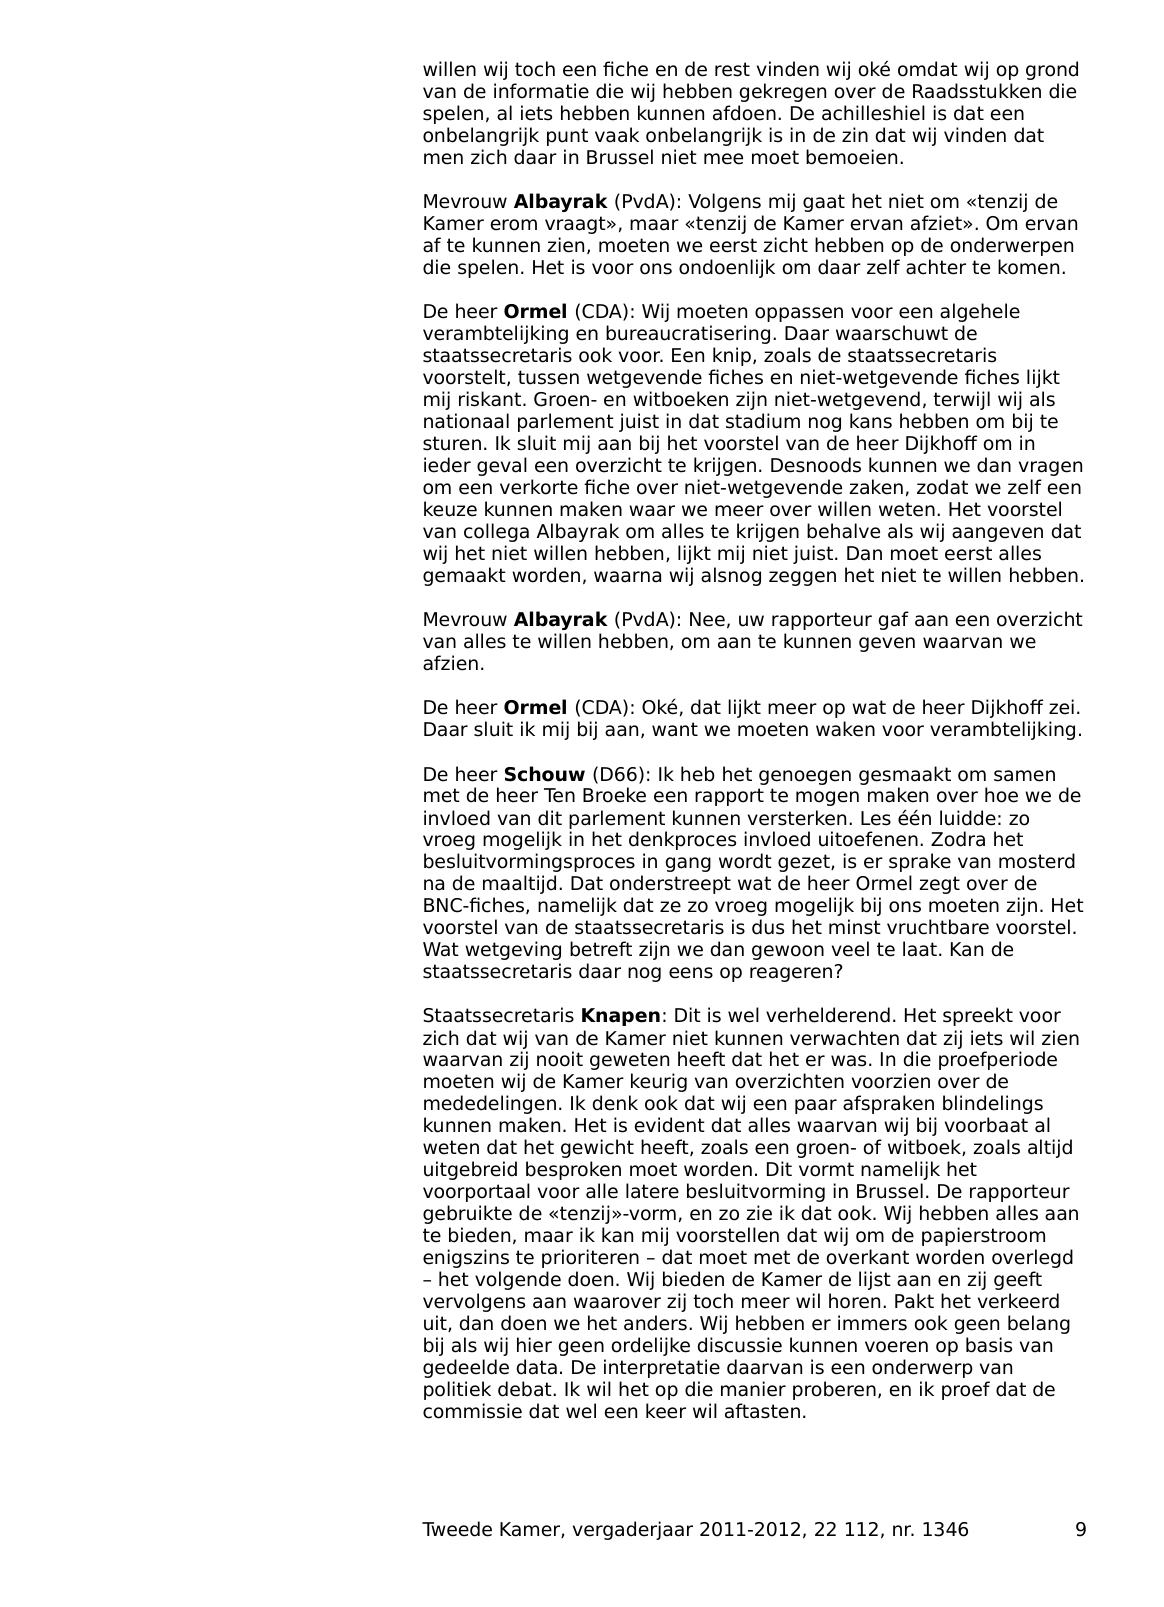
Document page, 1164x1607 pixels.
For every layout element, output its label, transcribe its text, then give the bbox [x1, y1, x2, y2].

text Staatssecretaris Knapen: Dit is wel verhelderend. Het spreekt voor zich dat wij van de Kamer niet kunnen verwachten dat zij iets wil zien waarvan zij nooit geweten heeft dat het er was. In die proefperiode moeten wij de Kamer keurig van overzichten voorzien over de mededelingen. Ik denk ook dat wij een paar afspraken blindelings kunnen maken. Het is evident dat alles waarvan wij bij voorbaat al weten dat het gewicht heeft, zoals een groen- of witboek, zoals altijd uitgebreid besproken moet worden. Dit vormt namelijk het voorportaal voor alle latere besluitvorming in Brussel. De rapporteur gebruikte de «tenzij»-vorm, en zo zie ik dat ook. Wij hebben alles aan te bieden, maar ik kan mij voorstellen dat wij om de papierstroom enigszins te prioriteren – dat moet met de overkant worden overlegd – het volgende doen. Wij bieden de Kamer de lijst aan en zij geeft vervolgens aan waarover zij toch meer wil horen. Pakt het verkeerd uit, dan doen we het anders. Wij hebben er immers ook geen belang bij als wij hier geen ordelijke discussie kunnen voeren op basis van gedeelde data. De interpretatie daarvan is een onderwerp van politiek debat. Ik wil het op die manier proberen, en ik proef dat de commissie dat wel een keer wil aftasten. [422, 1005, 1087, 1423]
text De heer Ormel (CDA): Oké, dat lijkt meer op wat de heer Dijkhoff zei. Daar sluit ik mij bij aan, want we moeten waken voor verambtelijking. [422, 697, 1087, 741]
text De heer Ormel (CDA): Wij moeten oppassen voor een algehele verambtelijking en bureaucratisering. Daar waarschuwt de staatssecretaris ook voor. Een knip, zoals de staatssecretaris voorstelt, tussen wetgevende fiches en niet-wetgevende fiches lijkt mij riskant. Groen- en witboeken zijn niet-wetgevend, terwijl wij als nationaal parlement juist in dat stadium nog kans hebben om bij te sturen. Ik sluit mij aan bij het voorstel van de heer Dijkhoff om in ieder geval een overzicht te krijgen. Desnoods kunnen we dan vragen om een verkorte fiche over niet-wetgevende zaken, zodat we zelf een keuze kunnen maken waar we meer over willen weten. Het voorstel van collega Albayrak om alles te krijgen behalve als wij aangeven dat wij het niet willen hebben, lijkt mij niet juist. Dan moet eerst alles gemaakt worden, waarna wij alsnog zeggen het niet te willen hebben. [422, 301, 1087, 587]
text willen wij toch een fiche en de rest vinden wij oké omdat wij op grond van de informatie die wij hebben gekregen over de Raadsstukken die spelen, al iets hebben kunnen afdoen. De achilleshiel is dat een onbelangrijk punt vaak onbelangrijk is in de zin dat wij vinden dat men zich daar in Brussel niet mee moet bemoeien. [422, 59, 1087, 169]
text Mevrouw Albayrak (PvdA): Volgens mij gaat het niet om «tenzij de Kamer erom vraagt», maar «tenzij de Kamer ervan afziet». Om ervan af te kunnen zien, moeten we eerst zicht hebben op de onderwerpen die spelen. Het is voor ons ondoenlijk om daar zelf achter te komen. [422, 191, 1087, 279]
text De heer Schouw (D66): Ik heb het genoegen gesmaakt om samen met de heer Ten Broeke een rapport te mogen maken over hoe we de invloed van dit parlement kunnen versterken. Les één luidde: zo vroeg mogelijk in het denkproces invloed uitoefenen. Zodra het besluitvormingsproces in gang wordt gezet, is er sprake van mosterd na de maaltijd. Dat onderstreept wat de heer Ormel zegt over de BNC-fiches, namelijk dat ze zo vroeg mogelijk bij ons moeten zijn. Het voorstel van de staatssecretaris is dus het minst vruchtbare voorstel. Wat wetgeving betreft zijn we dan gewoon veel te laat. Kan de staatssecretaris daar nog eens op reageren? [422, 763, 1087, 983]
text Mevrouw Albayrak (PvdA): Nee, uw rapporteur gaf aan een overzicht van alles te willen hebben, om aan te kunnen geven waarvan we afzien. [422, 609, 1087, 675]
